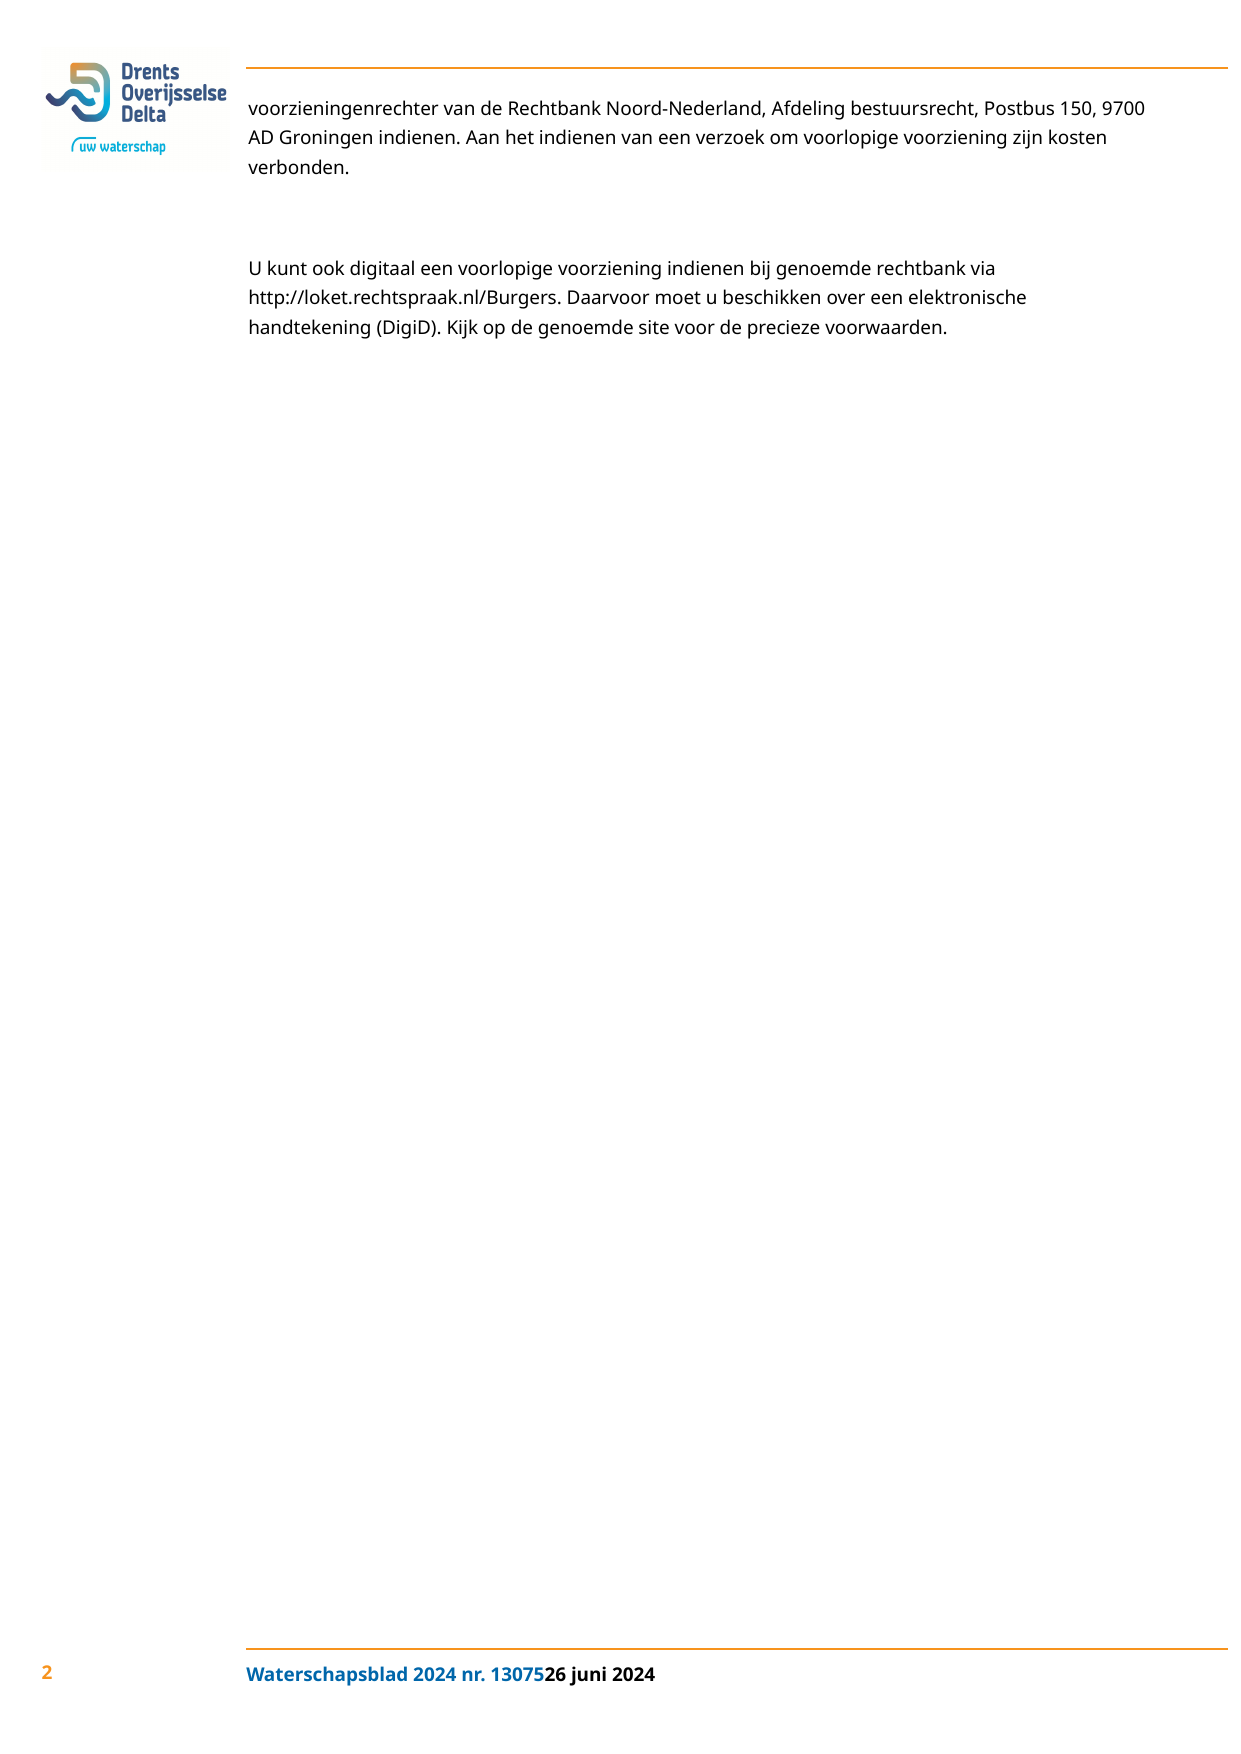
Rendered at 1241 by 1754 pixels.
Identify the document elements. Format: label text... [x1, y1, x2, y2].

picture [41, 47, 231, 172]
text U kunt ook digitaal een voorlopige voorziening indienen bij genoemde rechtbank via http://loket.rechtspraak.nl/Burgers. Daarvoor moet u beschikken over een elektronische handtekening (DigiD). Kijk op de genoemde site voor de precieze voorwaarden. [248, 255, 1152, 340]
text voorzieningenrechter van de Rechtbank Noord-Nederland, Afdeling bestuursrecht, Postbus 150, 9700 AD Groningen indienen. Aan het indienen van een verzoek om voorlopige voorziening zijn kosten verbonden. [248, 95, 1152, 180]
